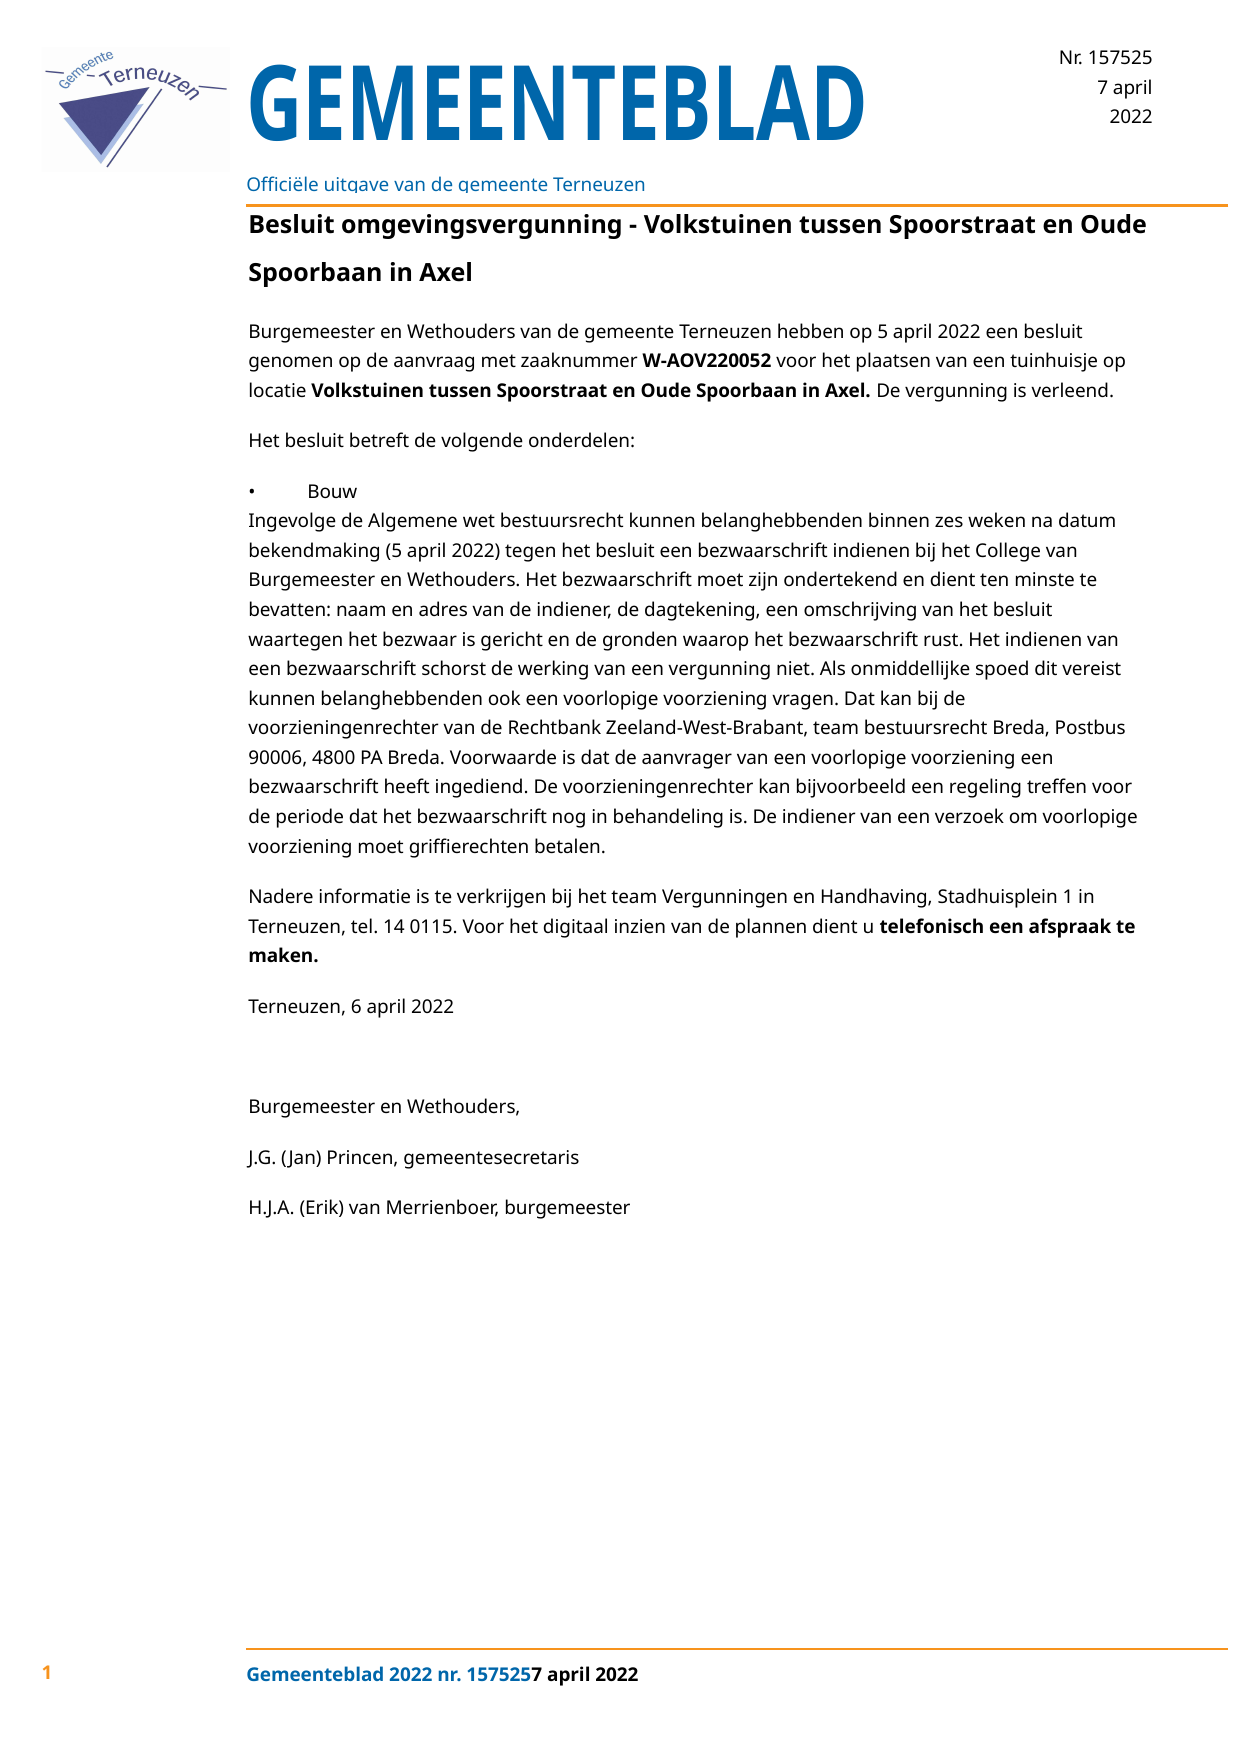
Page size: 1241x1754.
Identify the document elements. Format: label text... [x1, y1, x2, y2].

text Terneuzen, 6 april 2022 [248, 993, 1152, 1019]
text Burgemeester en Wethouders van de gemeente Terneuzen hebben op 5 april 2022 een besluit genomen op de aanvraag met zaaknummer W-AOV220052 voor het plaatsen van een tuinhuisje op locatie Volkstuinen tussen Spoorstraat en Oude Spoorbaan in Axel. De vergunning is verleend. [248, 318, 1152, 403]
text H.J.A. (Erik) van Merrienboer, burgemeester [248, 1194, 1152, 1220]
text Het besluit betreft de volgende onderdelen: [248, 427, 1152, 453]
picture [41, 47, 231, 172]
list Bouw [248, 478, 1152, 504]
text Ingevolge de Algemene wet bestuursrecht kunnen belanghebbenden binnen zes weken na datum bekendmaking (5 april 2022) tegen het besluit een bezwaarschrift indienen bij het College van Burgemeester en Wethouders. Het bezwaarschrift moet zijn ondertekend en dient ten minste te bevatten: naam en adres van de indiener, de dagtekening, een omschrijving van het besluit waartegen het bezwaar is gericht en de gronden waarop het bezwaarschrift rust. Het indienen van een bezwaarschrift schorst de werking van een vergunning niet. Als onmiddellijke spoed dit vereist kunnen belanghebbenden ook een voorlopige voorziening vragen. Dat kan bij de voorzieningenrechter van de Rechtbank Zeeland-West-Brabant, team bestuursrecht Breda, Postbus 90006, 4800 PA Breda. Voorwaarde is dat de aanvrager van een voorlopige voorziening een bezwaarschrift heeft ingediend. De voorzieningenrechter kan bijvoorbeeld een regeling treffen voor de periode dat het bezwaarschrift nog in behandeling is. De indiener van een verzoek om voorlopige voorziening moet griffierechten betalen. [248, 507, 1152, 859]
text J.G. (Jan) Princen, gemeentesecretaris [248, 1144, 1152, 1170]
text Nadere informatie is te verkrijgen bij het team Vergunningen en Handhaving, Stadhuisplein 1 in Terneuzen, tel. 14 0115. Voor het digitaal inzien van de plannen dient u telefonisch een afspraak te maken. [248, 883, 1152, 968]
text Besluit omgevingsvergunning - Volkstuinen tussen Spoorstraat en Oude Spoorbaan in Axel [248, 207, 1152, 288]
text Burgemeester en Wethouders, [248, 1094, 1152, 1119]
